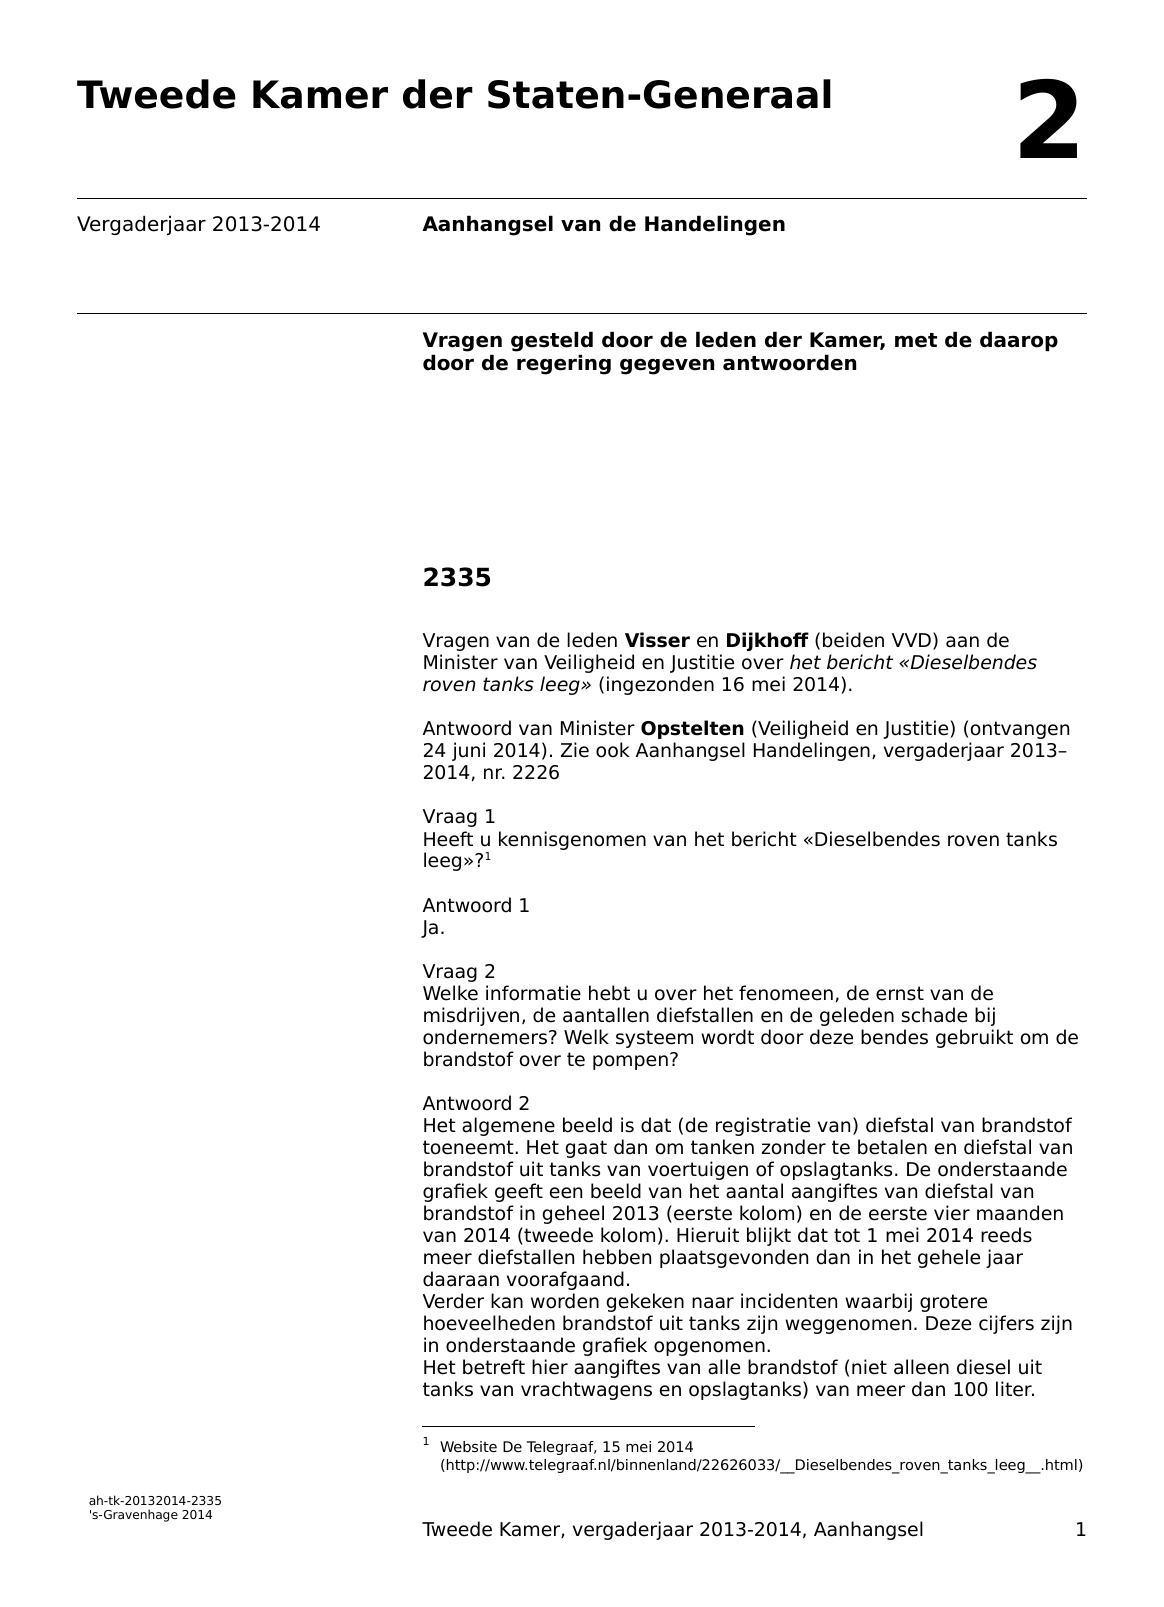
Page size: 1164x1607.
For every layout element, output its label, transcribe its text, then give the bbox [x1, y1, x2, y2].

text Heeft u kennisgenomen van het bericht «Dieselbendes roven tanks leeg»? [422, 828, 1087, 872]
text Ja. [422, 917, 1087, 938]
text Website De Telegraaf, 15 mei 2014 (http://www.telegraaf.nl/binnenland/22626033/__Dieselbendes_roven_tanks_leeg__.html) [422, 1435, 1087, 1474]
text 2335 [422, 563, 1087, 592]
text ah-tk-20132014-2335 [88, 1494, 323, 1508]
text Vragen van de leden Visser en Dijkhoff (beiden VVD) aan de Minister van Veiligheid en Justitie over het bericht «Dieselbendes roven tanks leeg» (ingezonden 16 mei 2014). [422, 630, 1087, 696]
text Het betreft hier aangiftes van alle brandstof (niet alleen diesel uit tanks van vrachtwagens en opslagtanks) van meer dan 100 liter. [422, 1357, 1087, 1401]
table_header 2 [886, 59, 1087, 198]
text Verder kan worden gekeken naar incidenten waarbij grotere hoeveelheden brandstof uit tanks zijn weggenomen. Deze cijfers zijn in onderstaande grafiek opgenomen. [422, 1291, 1087, 1357]
text Vraag 1 [422, 806, 1087, 828]
text 's-Gravenhage 2014 [88, 1508, 323, 1522]
table_cell [77, 314, 422, 375]
table_cell Vergaderjaar 2013-2014 [77, 199, 422, 313]
table_cell Aanhangsel van de Handelingen [422, 199, 1087, 313]
text Antwoord van Minister Opstelten (Veiligheid en Justitie) (ontvangen 24 juni 2014). Zie ook Aanhangsel Handelingen, vergaderjaar 2013–2014, nr. 2226 [422, 718, 1087, 784]
text Het algemene beeld is dat (de registratie van) diefstal van brandstof toeneemt. Het gaat dan om tanken zonder te betalen en diefstal van brandstof uit tanks van voertuigen of opslagtanks. De onderstaande grafiek geeft een beeld van het aantal aangiftes van diefstal van brandstof in geheel 2013 (eerste kolom) en de eerste vier maanden van 2014 (tweede kolom). Hieruit blijkt dat tot 1 mei 2014 reeds meer diefstallen hebben plaatsgevonden dan in het gehele jaar daaraan voorafgaand. [422, 1115, 1087, 1291]
text Vraag 2 [422, 961, 1087, 983]
text Antwoord 2 [422, 1093, 1087, 1115]
text Welke informatie hebt u over het fenomeen, de ernst van de misdrijven, de aantallen diefstallen en de geleden schade bij ondernemers? Welk systeem wordt door deze bendes gebruikt om de brandstof over te pompen? [422, 983, 1087, 1071]
text Antwoord 1 [422, 894, 1087, 917]
table_header Tweede Kamer der Staten-Generaal [77, 59, 886, 198]
table_cell Vragen gesteld door de leden der Kamer, met de daarop door de regering gegeven antwoorden [422, 314, 1087, 375]
